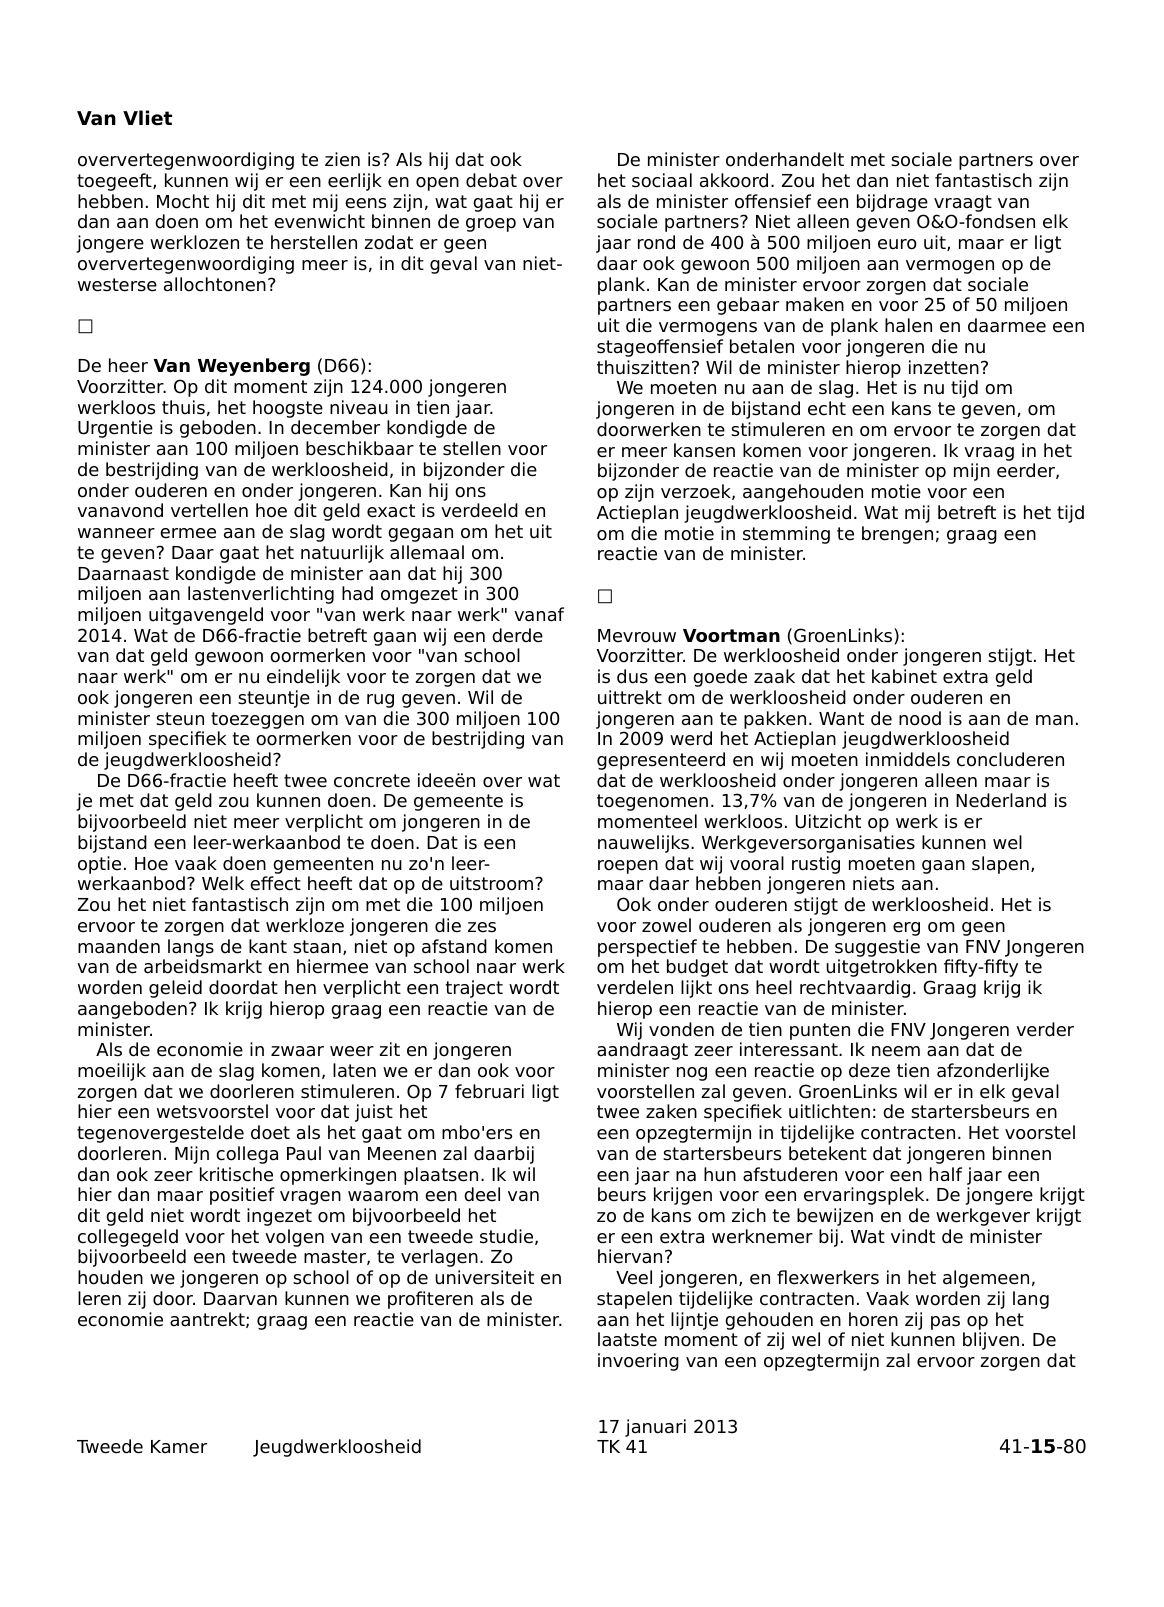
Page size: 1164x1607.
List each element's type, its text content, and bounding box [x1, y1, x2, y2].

text De minister onderhandelt met sociale partners over het sociaal akkoord. Zou het dan niet fantastisch zijn als de minister offensief een bijdrage vraagt van sociale partners? Niet alleen geven O&O-fondsen elk jaar rond de 400 à 500 miljoen euro uit, maar er ligt daar ook gewoon 500 miljoen aan vermogen op de plank. Kan de minister ervoor zorgen dat sociale partners een gebaar maken en voor 25 of 50 miljoen uit die vermogens van de plank halen en daarmee een stageoffensief betalen voor jongeren die nu thuiszitten? Wil de minister hierop inzetten? [596, 150, 1087, 378]
text Ook onder ouderen stijgt de werkloosheid. Het is voor zowel ouderen als jongeren erg om geen perspectief te hebben. De suggestie van FNV Jongeren om het budget dat wordt uitgetrokken fifty-fifty te verdelen lijkt ons heel rechtvaardig. Graag krijg ik hierop een reactie van de minister. [596, 895, 1087, 1019]
text oververtegenwoordiging te zien is? Als hij dat ook toegeeft, kunnen wij er een eerlijk en open debat over hebben. Mocht hij dit met mij eens zijn, wat gaat hij er dan aan doen om het evenwicht binnen de groep van jongere werklozen te herstellen zodat er geen oververtegenwoordiging meer is, in dit geval van niet-westerse allochtonen? [77, 150, 567, 295]
text Veel jongeren, en flexwerkers in het algemeen, stapelen tijdelijke contracten. Vaak worden zij lang aan het lijntje gehouden en horen zij pas op het laatste moment of zij wel of niet kunnen blijven. De invoering van een opzegtermijn zal ervoor zorgen dat [596, 1268, 1087, 1372]
text De heer Van Weyenberg (D66): [77, 356, 567, 377]
text □ [77, 315, 567, 336]
text □ [596, 585, 1087, 606]
text Voorzitter. Op dit moment zijn 124.000 jongeren werkloos thuis, het hoogste niveau in tien jaar. Urgentie is geboden. In december kondigde de minister aan 100 miljoen beschikbaar te stellen voor de bestrijding van de werkloosheid, in bijzonder die onder ouderen en onder jongeren. Kan hij ons vanavond vertellen hoe dit geld exact is verdeeld en wanneer ermee aan de slag wordt gegaan om het uit te geven? Daar gaat het natuurlijk allemaal om. Daarnaast kondigde de minister aan dat hij 300 miljoen aan lastenverlichting had omgezet in 300 miljoen uitgavengeld voor "van werk naar werk" vanaf 2014. Wat de D66-fractie betreft gaan wij een derde van dat geld gewoon oormerken voor "van school naar werk" om er nu eindelijk voor te zorgen dat we ook jongeren een steuntje in de rug geven. Wil de minister steun toezeggen om van die 300 miljoen 100 miljoen specifiek te oormerken voor de bestrijding van de jeugdwerkloosheid? [77, 377, 567, 771]
text De D66-fractie heeft twee concrete ideeën over wat je met dat geld zou kunnen doen. De gemeente is bijvoorbeeld niet meer verplicht om jongeren in de bijstand een leer-werkaanbod te doen. Dat is een optie. Hoe vaak doen gemeenten nu zo'n leer-werkaanbod? Welk effect heeft dat op de uitstroom? Zou het niet fantastisch zijn om met die 100 miljoen ervoor te zorgen dat werkloze jongeren die zes maanden langs de kant staan, niet op afstand komen van de arbeidsmarkt en hiermee van school naar werk worden geleid doordat hen verplicht een traject wordt aangeboden? Ik krijg hierop graag een reactie van de minister. [77, 771, 567, 1040]
text Mevrouw Voortman (GroenLinks): [596, 626, 1087, 646]
text Als de economie in zwaar weer zit en jongeren moeilijk aan de slag komen, laten we er dan ook voor zorgen dat we doorleren stimuleren. Op 7 februari ligt hier een wetsvoorstel voor dat juist het tegenovergestelde doet als het gaat om mbo'ers en doorleren. Mijn collega Paul van Meenen zal daarbij dan ook zeer kritische opmerkingen plaatsen. Ik wil hier dan maar positief vragen waarom een deel van dit geld niet wordt ingezet om bijvoorbeeld het collegegeld voor het volgen van een tweede studie, bijvoorbeeld een tweede master, te verlagen. Zo houden we jongeren op school of op de universiteit en leren zij door. Daarvan kunnen we profiteren als de economie aantrekt; graag een reactie van de minister. [77, 1040, 567, 1330]
text Wij vonden de tien punten die FNV Jongeren verder aandraagt zeer interessant. Ik neem aan dat de minister nog een reactie op deze tien afzonderlijke voorstellen zal geven. GroenLinks wil er in elk geval twee zaken specifiek uitlichten: de startersbeurs en een opzegtermijn in tijdelijke contracten. Het voorstel van de startersbeurs betekent dat jongeren binnen een jaar na hun afstuderen voor een half jaar een beurs krijgen voor een ervaringsplek. De jongere krijgt zo de kans om zich te bewijzen en de werkgever krijgt er een extra werknemer bij. Wat vindt de minister hiervan? [596, 1019, 1087, 1268]
text We moeten nu aan de slag. Het is nu tijd om jongeren in de bijstand echt een kans te geven, om doorwerken te stimuleren en om ervoor te zorgen dat er meer kansen komen voor jongeren. Ik vraag in het bijzonder de reactie van de minister op mijn eerder, op zijn verzoek, aangehouden motie voor een Actieplan jeugdwerkloosheid. Wat mij betreft is het tijd om die motie in stemming te brengen; graag een reactie van de minister. [596, 378, 1087, 565]
text Voorzitter. De werkloosheid onder jongeren stijgt. Het is dus een goede zaak dat het kabinet extra geld uittrekt om de werkloosheid onder ouderen en jongeren aan te pakken. Want de nood is aan de man. In 2009 werd het Actieplan jeugdwerkloosheid gepresenteerd en wij moeten inmiddels concluderen dat de werkloosheid onder jongeren alleen maar is toegenomen. 13,7% van de jongeren in Nederland is momenteel werkloos. Uitzicht op werk is er nauwelijks. Werkgeversorganisaties kunnen wel roepen dat wij vooral rustig moeten gaan slapen, maar daar hebben jongeren niets aan. [596, 646, 1087, 895]
